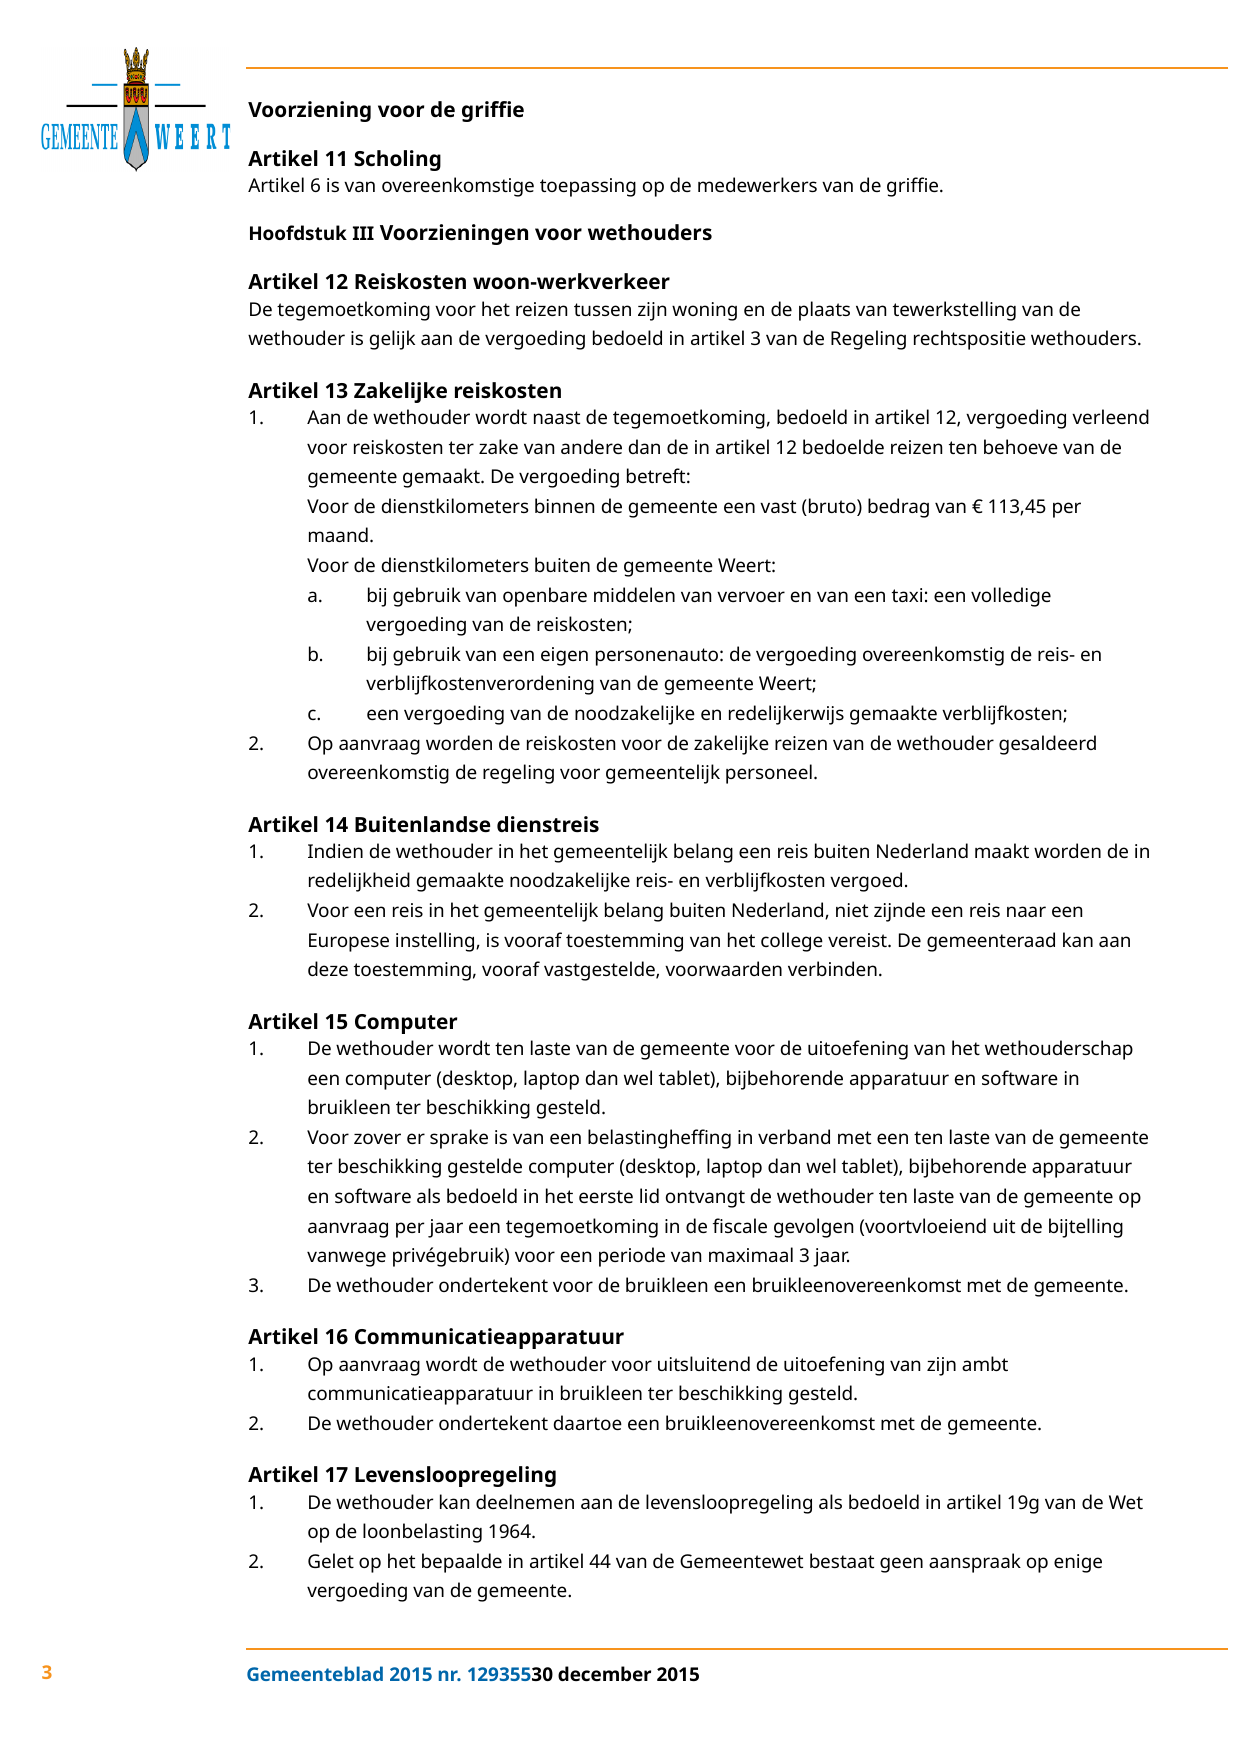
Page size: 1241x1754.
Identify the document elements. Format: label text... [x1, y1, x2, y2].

text Voorziening voor de griffie [248, 95, 1152, 123]
list bij gebruik van openbare middelen van vervoer en van een taxi: een volledige vergoeding van de reiskosten; [307, 582, 1152, 637]
list De wethouder ondertekent voor de bruikleen een bruikleenovereenkomst met de gemeente. [248, 1272, 1152, 1298]
list Op aanvraag wordt de wethouder voor uitsluitend de uitoefening van zijn ambt communicatieapparatuur in bruikleen ter beschikking gesteld. [248, 1351, 1152, 1406]
list Voor een reis in het gemeentelijk belang buiten Nederland, niet zijnde een reis naar een Europese instelling, is vooraf toestemming van het college vereist. De gemeenteraad kan aan deze toestemming, vooraf vastgestelde, voorwaarden verbinden. [248, 897, 1152, 982]
list bij gebruik van een eigen personenauto: de vergoeding overeenkomstig de reis- en verblijfkostenverordening van de gemeente Weert; [307, 641, 1152, 696]
text Artikel 11 Scholing [248, 144, 1152, 172]
text Artikel 6 is van overeenkomstige toepassing op de medewerkers van de griffie. [248, 172, 1152, 198]
text Artikel 17 Levensloopregeling [248, 1460, 1152, 1489]
list De wethouder kan deelnemen aan de levensloopregeling als bedoeld in artikel 19g van de Wet op de loonbelasting 1964. [248, 1489, 1152, 1544]
text Artikel 12 Reiskosten woon-werkverkeer [248, 267, 1152, 296]
list een vergoeding van de noodzakelijke en redelijkerwijs gemaakte verblijfkosten; [307, 700, 1152, 726]
list Voor de dienstkilometers binnen de gemeente een vast (bruto) bedrag van € 113,45 per maand. [248, 493, 1152, 548]
list Gelet op het bepaalde in artikel 44 van de Gemeentewet bestaat geen aanspraak op enige vergoeding van de gemeente. [248, 1548, 1152, 1603]
text Hoofdstuk III Voorzieningen voor wethouders [248, 218, 1152, 247]
list Voor zover er sprake is van een belastingheffing in verband met een ten laste van de gemeente ter beschikking gestelde computer (desktop, laptop dan wel tablet), bijbehorende apparatuur en software als bedoeld in het eerste lid ontvangt de wethouder ten laste van de gemeente op aanvraag per jaar een tegemoetkoming in de fiscale gevolgen (voortvloeiend uit de bijtelling vanwege privégebruik) voor een periode van maximaal 3 jaar. [248, 1124, 1152, 1268]
list De wethouder wordt ten laste van de gemeente voor de uitoefening van het wethouderschap een computer (desktop, laptop dan wel tablet), bijbehorende apparatuur en software in bruikleen ter beschikking gesteld. [248, 1035, 1152, 1120]
picture [41, 47, 231, 172]
list Voor de dienstkilometers buiten de gemeente Weert: [248, 552, 1152, 578]
text Artikel 16 Communicatieapparatuur [248, 1322, 1152, 1351]
text De tegemoetkoming voor het reizen tussen zijn woning en de plaats van tewerkstelling van de wethouder is gelijk aan de vergoeding bedoeld in artikel 3 van de Regeling rechtspositie wethouders. [248, 296, 1152, 351]
text Artikel 15 Computer [248, 1007, 1152, 1035]
list De wethouder ondertekent daartoe een bruikleenovereenkomst met de gemeente. [248, 1410, 1152, 1436]
list Indien de wethouder in het gemeentelijk belang een reis buiten Nederland maakt worden de in redelijkheid gemaakte noodzakelijke reis- en verblijfkosten vergoed. [248, 838, 1152, 893]
text Artikel 14 Buitenlandse dienstreis [248, 810, 1152, 838]
list Op aanvraag worden de reiskosten voor de zakelijke reizen van de wethouder gesaldeerd overeenkomstig de regeling voor gemeentelijk personeel. [248, 730, 1152, 785]
list Aan de wethouder wordt naast de tegemoetkoming, bedoeld in artikel 12, vergoeding verleend voor reiskosten ter zake van andere dan de in artikel 12 bedoelde reizen ten behoeve van de gemeente gemaakt. De vergoeding betreft: [248, 404, 1152, 489]
text Artikel 13 Zakelijke reiskosten [248, 376, 1152, 404]
